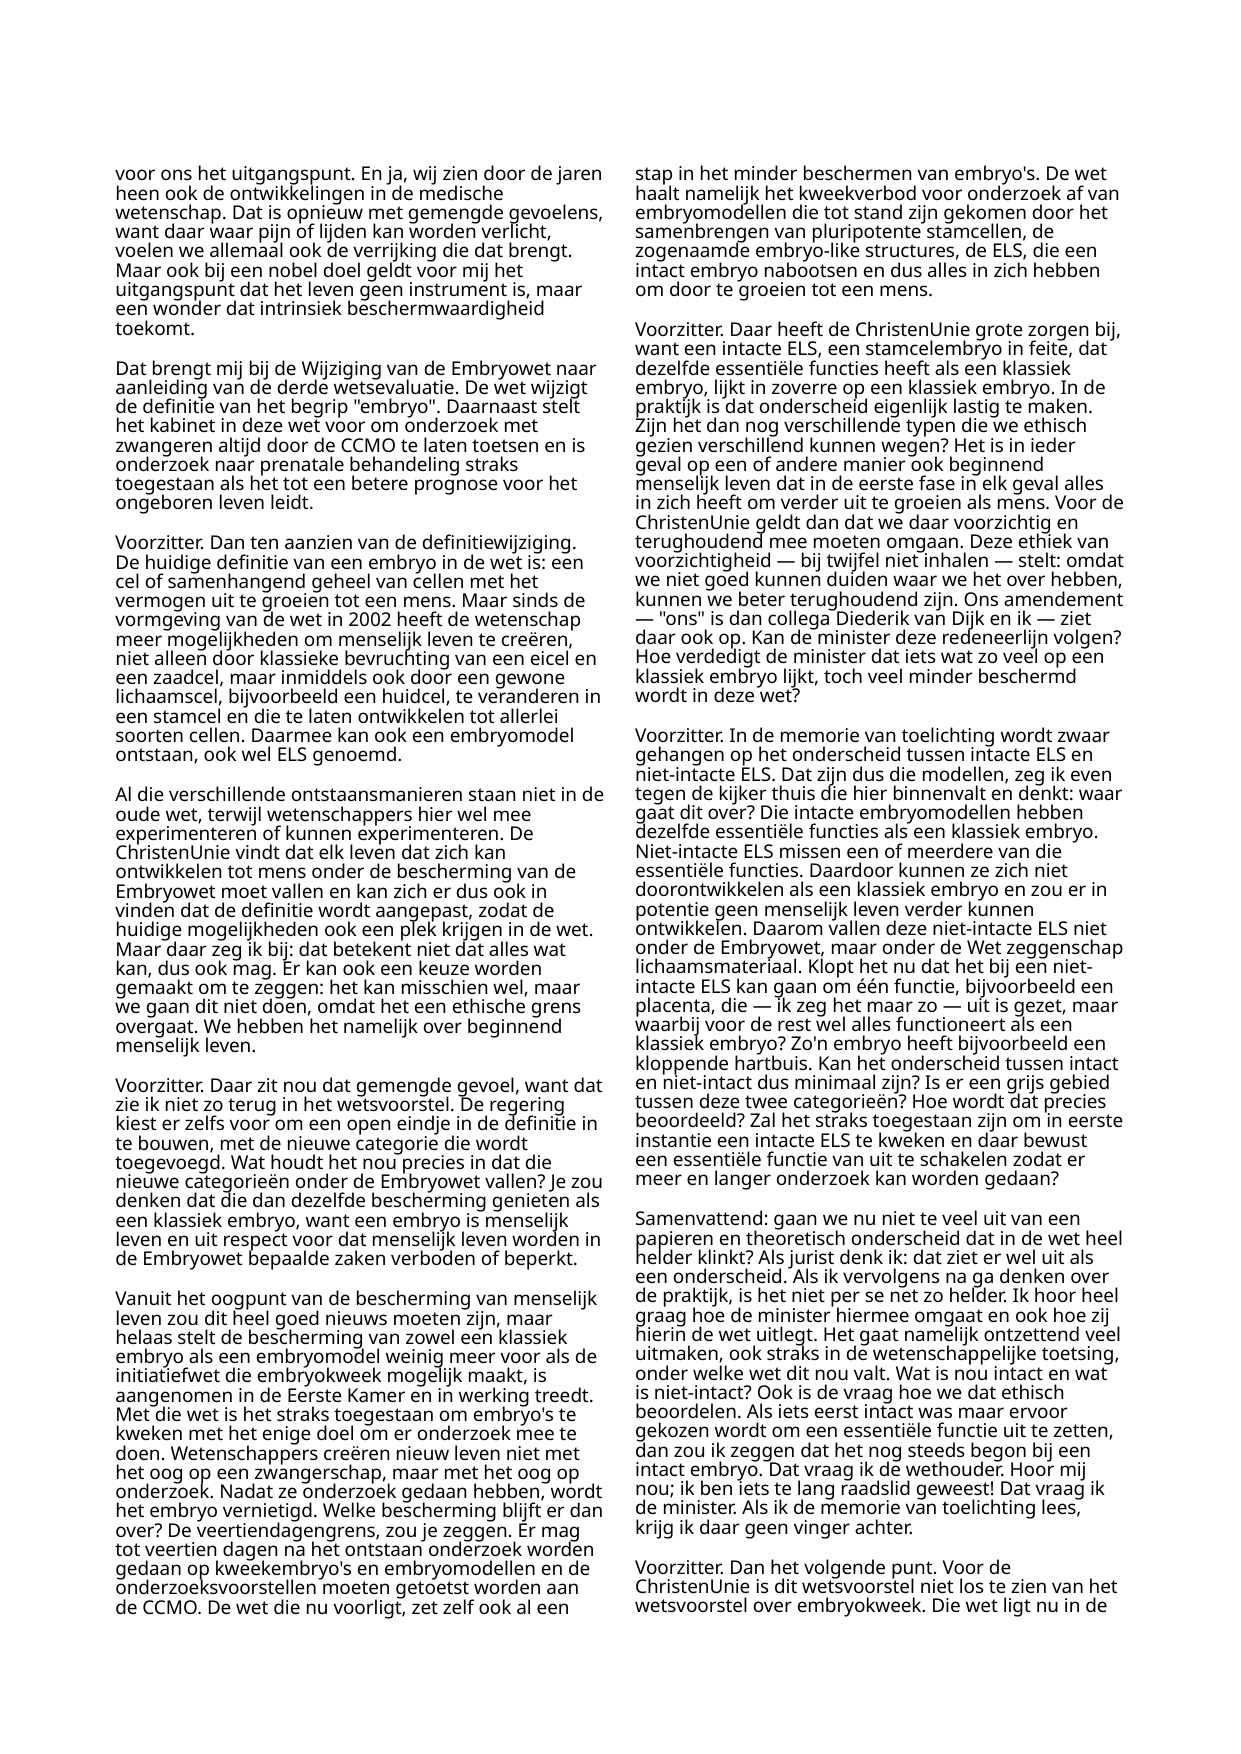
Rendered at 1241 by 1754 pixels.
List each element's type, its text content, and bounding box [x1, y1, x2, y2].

text Dat brengt mij bij de Wijziging van de Embryowet naar aanleiding van de derde wetsevaluatie. De wet wijzigt de definitie van het begrip "embryo". Daarnaast stelt het kabinet in deze wet voor om onderzoek met zwangeren altijd door de CCMO te laten toetsen en is onderzoek naar prenatale behandeling straks toegestaan als het tot een betere prognose voor het ongeboren leven leidt. [115, 359, 605, 514]
text Vanuit het oogpunt van de bescherming van menselijk leven zou dit heel goed nieuws moeten zijn, maar helaas stelt de bescherming van zowel een klassiek embryo als een embryomodel weinig meer voor als de initiatiefwet die embryokweek mogelijk maakt, is aangenomen in de Eerste Kamer en in werking treedt. Met die wet is het straks toegestaan om embryo's te kweken met het enige doel om er onderzoek mee te doen. Wetenschappers creëren nieuw leven niet met het oog op een zwangerschap, maar met het oog op onderzoek. Nadat ze onderzoek gedaan hebben, wordt het embryo vernietigd. Welke bescherming blijft er dan over? De veertiendagengrens, zou je zeggen. Er mag tot veertien dagen na het ontstaan onderzoek worden gedaan op kweekembryo's en embryomodellen en de onderzoeksvoorstellen moeten getoetst worden aan de CCMO. De wet die nu voorligt, zet zelf ook al een [115, 1290, 605, 1618]
text Voorzitter. Daar zit nou dat gemengde gevoel, want dat zie ik niet zo terug in het wetsvoorstel. De regering kiest er zelfs voor om een open eindje in de definitie in te bouwen, met de nieuwe categorie die wordt toegevoegd. Wat houdt het nou precies in dat die nieuwe categorieën onder de Embryowet vallen? Je zou denken dat die dan dezelfde bescherming genieten als een klassiek embryo, want een embryo is menselijk leven en uit respect voor dat menselijk leven worden in de Embryowet bepaalde zaken verboden of beperkt. [115, 1077, 605, 1269]
text Voorzitter. Dan het volgende punt. Voor de ChristenUnie is dit wetsvoorstel niet los te zien van het wetsvoorstel over embryokweek. Die wet ligt nu in de [635, 1559, 1125, 1616]
text Voorzitter. Dan ten aanzien van de definitiewijziging. De huidige definitie van een embryo in de wet is: een cel of samenhangend geheel van cellen met het vermogen uit te groeien tot een mens. Maar sinds de vormgeving van de wet in 2002 heeft de wetenschap meer mogelijkheden om menselijk leven te creëren, niet alleen door klassieke bevruchting van een eicel en een zaadcel, maar inmiddels ook door een gewone lichaamscel, bijvoorbeeld een huidcel, te veranderen in een stamcel en die te laten ontwikkelen tot allerlei soorten cellen. Daarmee kan ook een embryomodel ontstaan, ook wel ELS genoemd. [115, 534, 605, 766]
text Al die verschillende ontstaansmanieren staan niet in de oude wet, terwijl wetenschappers hier wel mee experimenteren of kunnen experimenteren. De ChristenUnie vindt dat elk leven dat zich kan ontwikkelen tot mens onder de bescherming van de Embryowet moet vallen en kan zich er dus ook in vinden dat de definitie wordt aangepast, zodat de huidige mogelijkheden ook een plek krijgen in de wet. Maar daar zeg ik bij: dat betekent niet dat alles wat kan, dus ook mag. Er kan ook een keuze worden gemaakt om te zeggen: het kan misschien wel, maar we gaan dit niet doen, omdat het een ethische grens overgaat. We hebben het namelijk over beginnend menselijk leven. [115, 786, 605, 1056]
text Samenvattend: gaan we nu niet te veel uit van een papieren en theoretisch onderscheid dat in de wet heel helder klinkt? Als jurist denk ik: dat ziet er wel uit als een onderscheid. Als ik vervolgens na ga denken over de praktijk, is het niet per se net zo helder. Ik hoor heel graag hoe de minister hiermee omgaat en ook hoe zij hierin de wet uitlegt. Het gaat namelijk ontzettend veel uitmaken, ook straks in de wetenschappelijke toetsing, onder welke wet dit nou valt. Wat is nou intact en wat is niet-intact? Ook is de vraag hoe we dat ethisch beoordelen. Als iets eerst intact was maar ervoor gekozen wordt om een essentiële functie uit te zetten, dan zou ik zeggen dat het nog steeds begon bij een intact embryo. Dat vraag ik de wethouder. Hoor mij nou; ik ben iets te lang raadslid geweest! Dat vraag ik de minister. Als ik de memorie van toelichting lees, krijg ik daar geen vinger achter. [635, 1210, 1125, 1538]
text stap in het minder beschermen van embryo's. De wet haalt namelijk het kweekverbod voor onderzoek af van embryomodellen die tot stand zijn gekomen door het samenbrengen van pluripotente stamcellen, de zogenaamde embryo-like structures, de ELS, die een intact embryo nabootsen en dus alles in zich hebben om door te groeien tot een mens. [635, 165, 1125, 300]
text Voorzitter. In de memorie van toelichting wordt zwaar gehangen op het onderscheid tussen intacte ELS en niet-intacte ELS. Dat zijn dus die modellen, zeg ik even tegen de kijker thuis die hier binnenvalt en denkt: waar gaat dit over? Die intacte embryomodellen hebben dezelfde essentiële functies als een klassiek embryo. Niet-intacte ELS missen een of meerdere van die essentiële functies. Daardoor kunnen ze zich niet doorontwikkelen als een klassiek embryo en zou er in potentie geen menselijk leven verder kunnen ontwikkelen. Daarom vallen deze niet-intacte ELS niet onder de Embryowet, maar onder de Wet zeggenschap lichaamsmateriaal. Klopt het nu dat het bij een niet-intacte ELS kan gaan om één functie, bijvoorbeeld een placenta, die — ik zeg het maar zo — uit is gezet, maar waarbij voor de rest wel alles functioneert als een klassiek embryo? Zo'n embryo heeft bijvoorbeeld een kloppende hartbuis. Kan het onderscheid tussen intact en niet-intact dus minimaal zijn? Is er een grijs gebied tussen deze twee categorieën? Hoe wordt dat precies beoordeeld? Zal het straks toegestaan zijn om in eerste instantie een intacte ELS te kweken en daar bewust een essentiële functie van uit te schakelen zodat er meer en langer onderzoek kan worden gedaan? [635, 727, 1125, 1189]
text Voorzitter. Daar heeft de ChristenUnie grote zorgen bij, want een intacte ELS, een stamcelembryo in feite, dat dezelfde essentiële functies heeft als een klassiek embryo, lijkt in zoverre op een klassiek embryo. In de praktijk is dat onderscheid eigenlijk lastig te maken. Zijn het dan nog verschillende typen die we ethisch gezien verschillend kunnen wegen? Het is in ieder geval op een of andere manier ook beginnend menselijk leven dat in de eerste fase in elk geval alles in zich heeft om verder uit te groeien als mens. Voor de ChristenUnie geldt dan dat we daar voorzichtig en terughoudend mee moeten omgaan. Deze ethiek van voorzichtigheid — bij twijfel niet inhalen — stelt: omdat we niet goed kunnen duiden waar we het over hebben, kunnen we beter terughoudend zijn. Ons amendement — "ons" is dan collega Diederik van Dijk en ik — ziet daar ook op. Kan de minister deze redeneerlijn volgen? Hoe verdedigt de minister dat iets wat zo veel op een klassiek embryo lijkt, toch veel minder beschermd wordt in deze wet? [635, 321, 1125, 706]
text voor ons het uitgangspunt. En ja, wij zien door de jaren heen ook de ontwikkelingen in de medische wetenschap. Dat is opnieuw met gemengde gevoelens, want daar waar pijn of lijden kan worden verlicht, voelen we allemaal ook de verrijking die dat brengt. Maar ook bij een nobel doel geldt voor mij het uitgangspunt dat het leven geen instrument is, maar een wonder dat intrinsiek beschermwaardigheid toekomt. [115, 165, 605, 339]
